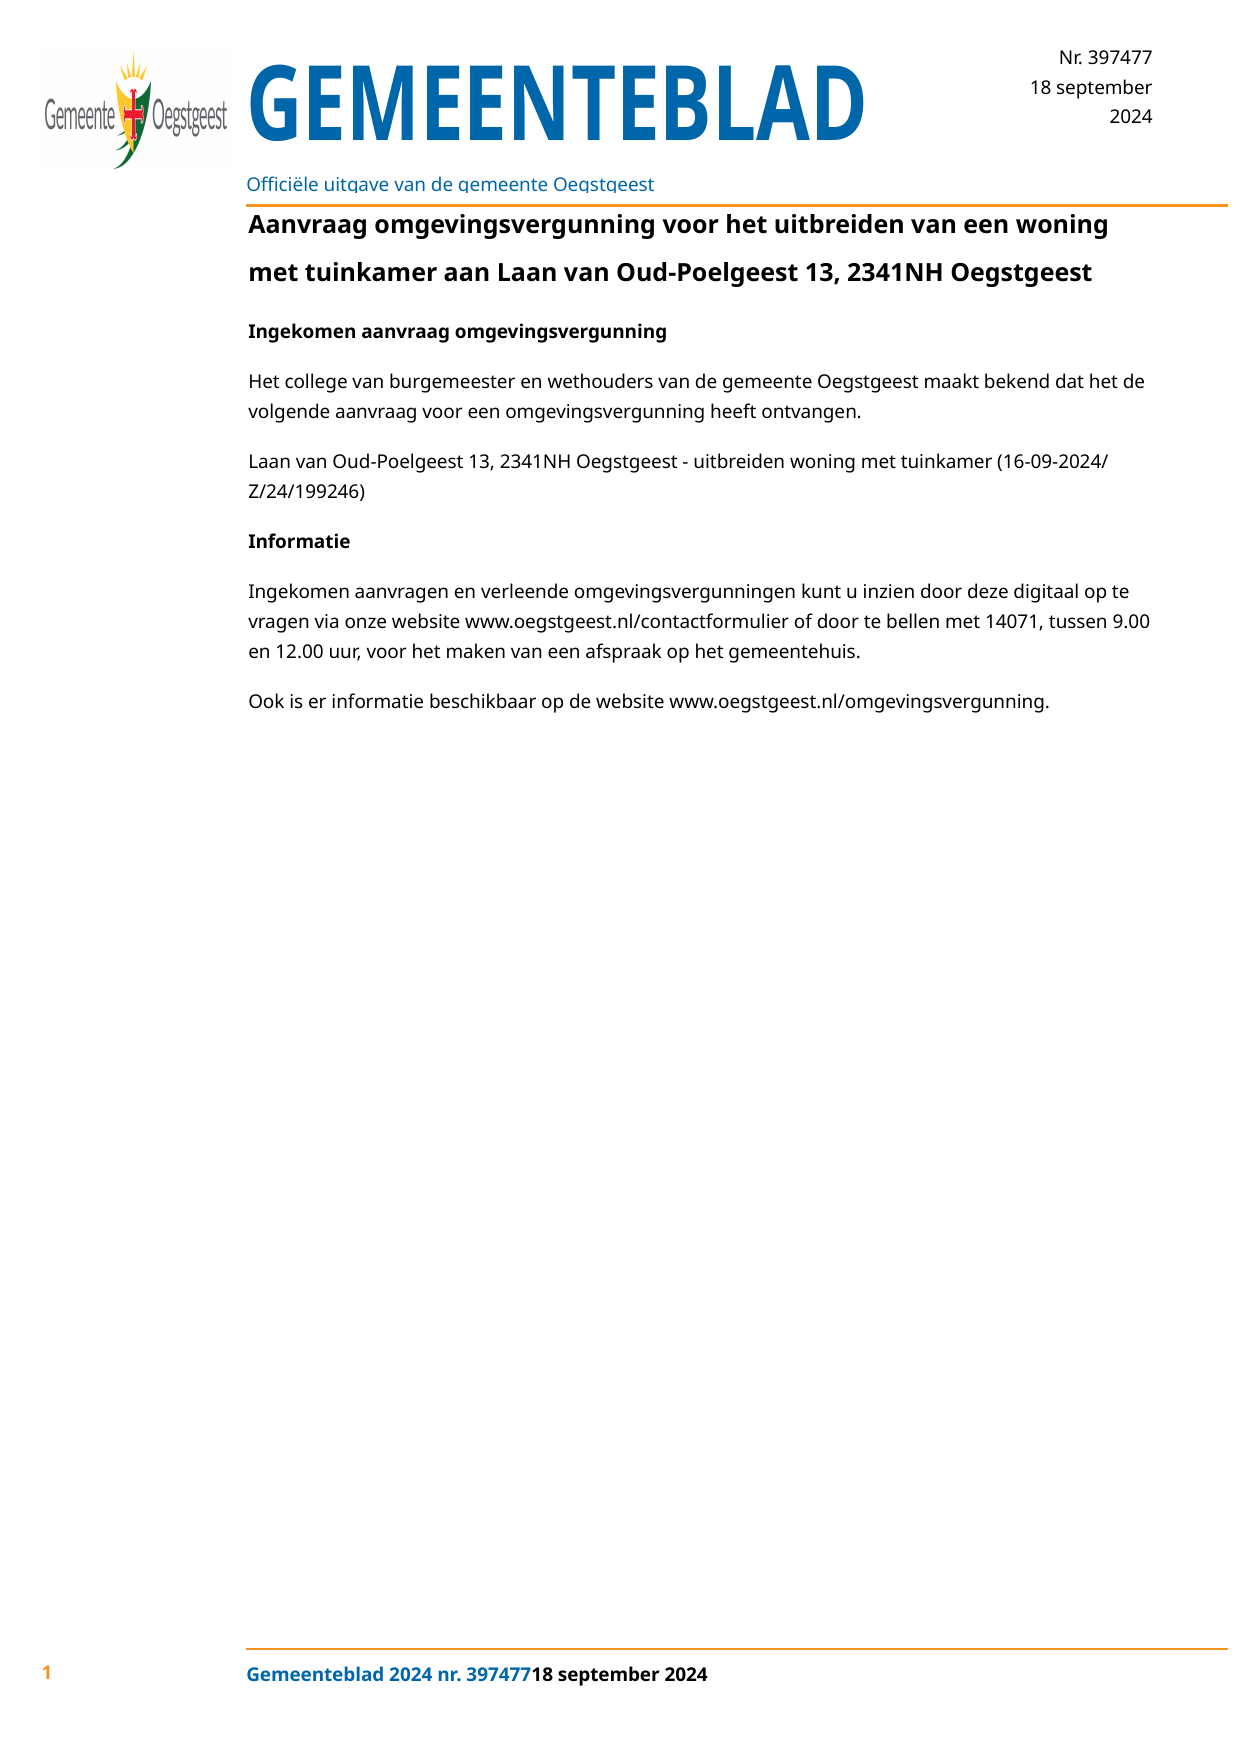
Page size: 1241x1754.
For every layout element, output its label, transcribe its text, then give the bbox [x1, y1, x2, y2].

text Ingekomen aanvragen en verleende omgevingsvergunningen kunt u inzien door deze digitaal op te vragen via onze website www.oegstgeest.nl/contactformulier of door te bellen met 14071, tussen 9.00 en 12.00 uur, voor het maken van een afspraak op het gemeentehuis. [248, 579, 1152, 664]
text Ingekomen aanvraag omgevingsvergunning [248, 318, 1152, 344]
text Laan van Oud-Poelgeest 13, 2341NH Oegstgeest - uitbreiden woning met tuinkamer (16-09-2024/ Z/24/199246) [248, 448, 1152, 504]
text Informatie [248, 528, 1152, 554]
text Het college van burgemeester en wethouders van de gemeente Oegstgeest maakt bekend dat het de volgende aanvraag voor een omgevingsvergunning heeft ontvangen. [248, 368, 1152, 424]
picture [41, 47, 231, 172]
text Ook is er informatie beschikbaar op de website www.oegstgeest.nl/omgevingsvergunning. [248, 688, 1152, 714]
text Aanvraag omgevingsvergunning voor het uitbreiden van een woning met tuinkamer aan Laan van Oud-Poelgeest 13, 2341NH Oegstgeest [248, 207, 1152, 288]
